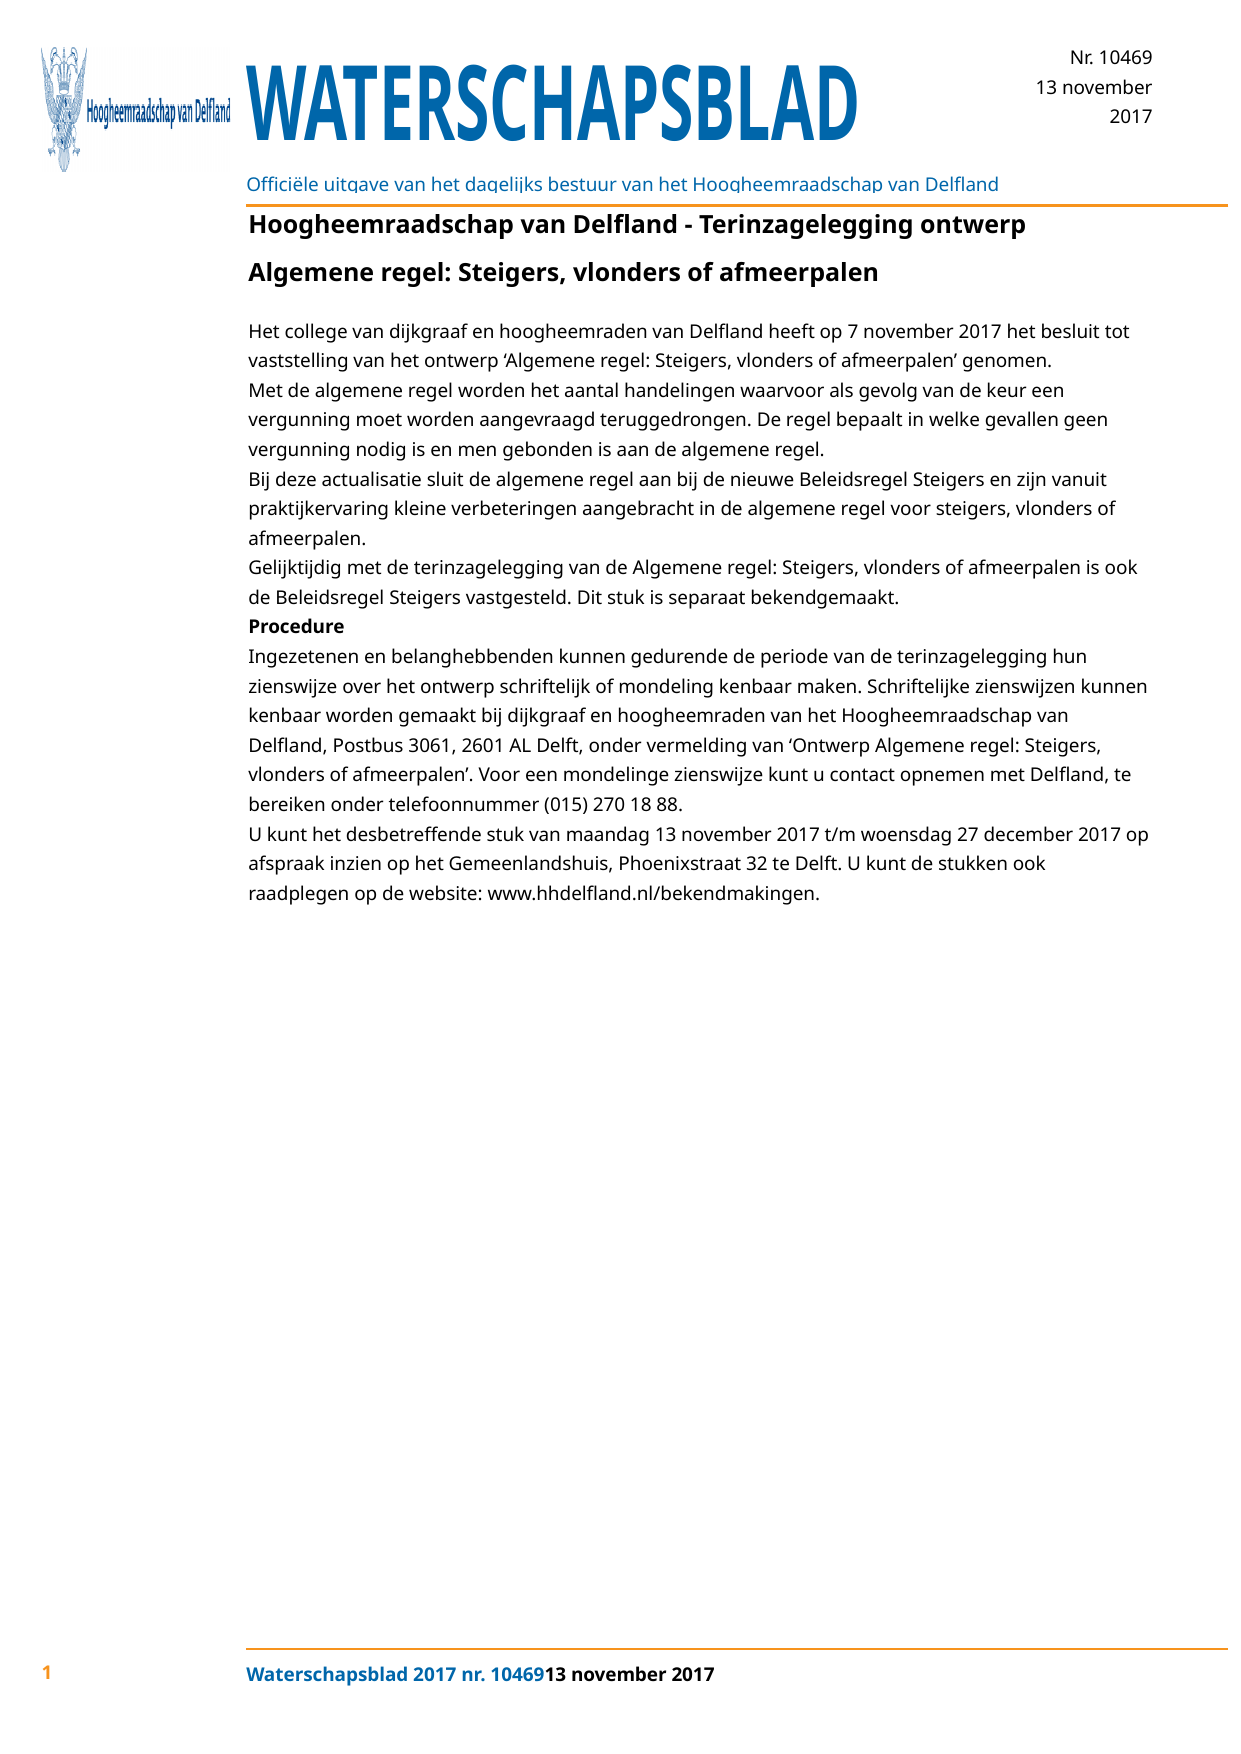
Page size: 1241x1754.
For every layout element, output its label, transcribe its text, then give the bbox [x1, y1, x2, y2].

picture [41, 47, 231, 172]
text Ingezetenen en belanghebbenden kunnen gedurende de periode van de terinzagelegging hun zienswijze over het ontwerp schriftelijk of mondeling kenbaar maken. Schriftelijke zienswijzen kunnen kenbaar worden gemaakt bij dijkgraaf en hoogheemraden van het Hoogheemraadschap van Delfland, Postbus 3061, 2601 AL Delft, onder vermelding van ‘Ontwerp Algemene regel: Steigers, vlonders of afmeerpalen’. Voor een mondelinge zienswijze kunt u contact opnemen met Delfland, te bereiken onder telefoonnummer (015) 270 18 88. [248, 643, 1152, 817]
text U kunt het desbetreffende stuk van maandag 13 november 2017 t/m woensdag 27 december 2017 op afspraak inzien op het Gemeenlandshuis, Phoenixstraat 32 te Delft. U kunt de stukken ook raadplegen op de website: www.hhdelfland.nl/bekendmakingen. [248, 821, 1152, 906]
text Hoogheemraadschap van Delfland - Terinzagelegging ontwerp Algemene regel: Steigers, vlonders of afmeerpalen [248, 207, 1152, 288]
text Bij deze actualisatie sluit de algemene regel aan bij de nieuwe Beleidsregel Steigers en zijn vanuit praktijkervaring kleine verbeteringen aangebracht in de algemene regel voor steigers, vlonders of afmeerpalen. [248, 466, 1152, 551]
text Met de algemene regel worden het aantal handelingen waarvoor als gevolg van de keur een vergunning moet worden aangevraagd teruggedrongen. De regel bepaalt in welke gevallen geen vergunning nodig is en men gebonden is aan de algemene regel. [248, 377, 1152, 462]
text Het college van dijkgraaf en hoogheemraden van Delfland heeft op 7 november 2017 het besluit tot vaststelling van het ontwerp ‘Algemene regel: Steigers, vlonders of afmeerpalen’ genomen. [248, 318, 1152, 373]
text Procedure [248, 614, 1152, 639]
text Gelijktijdig met de terinzagelegging van de Algemene regel: Steigers, vlonders of afmeerpalen is ook de Beleidsregel Steigers vastgesteld. Dit stuk is separaat bekendgemaakt. [248, 554, 1152, 610]
